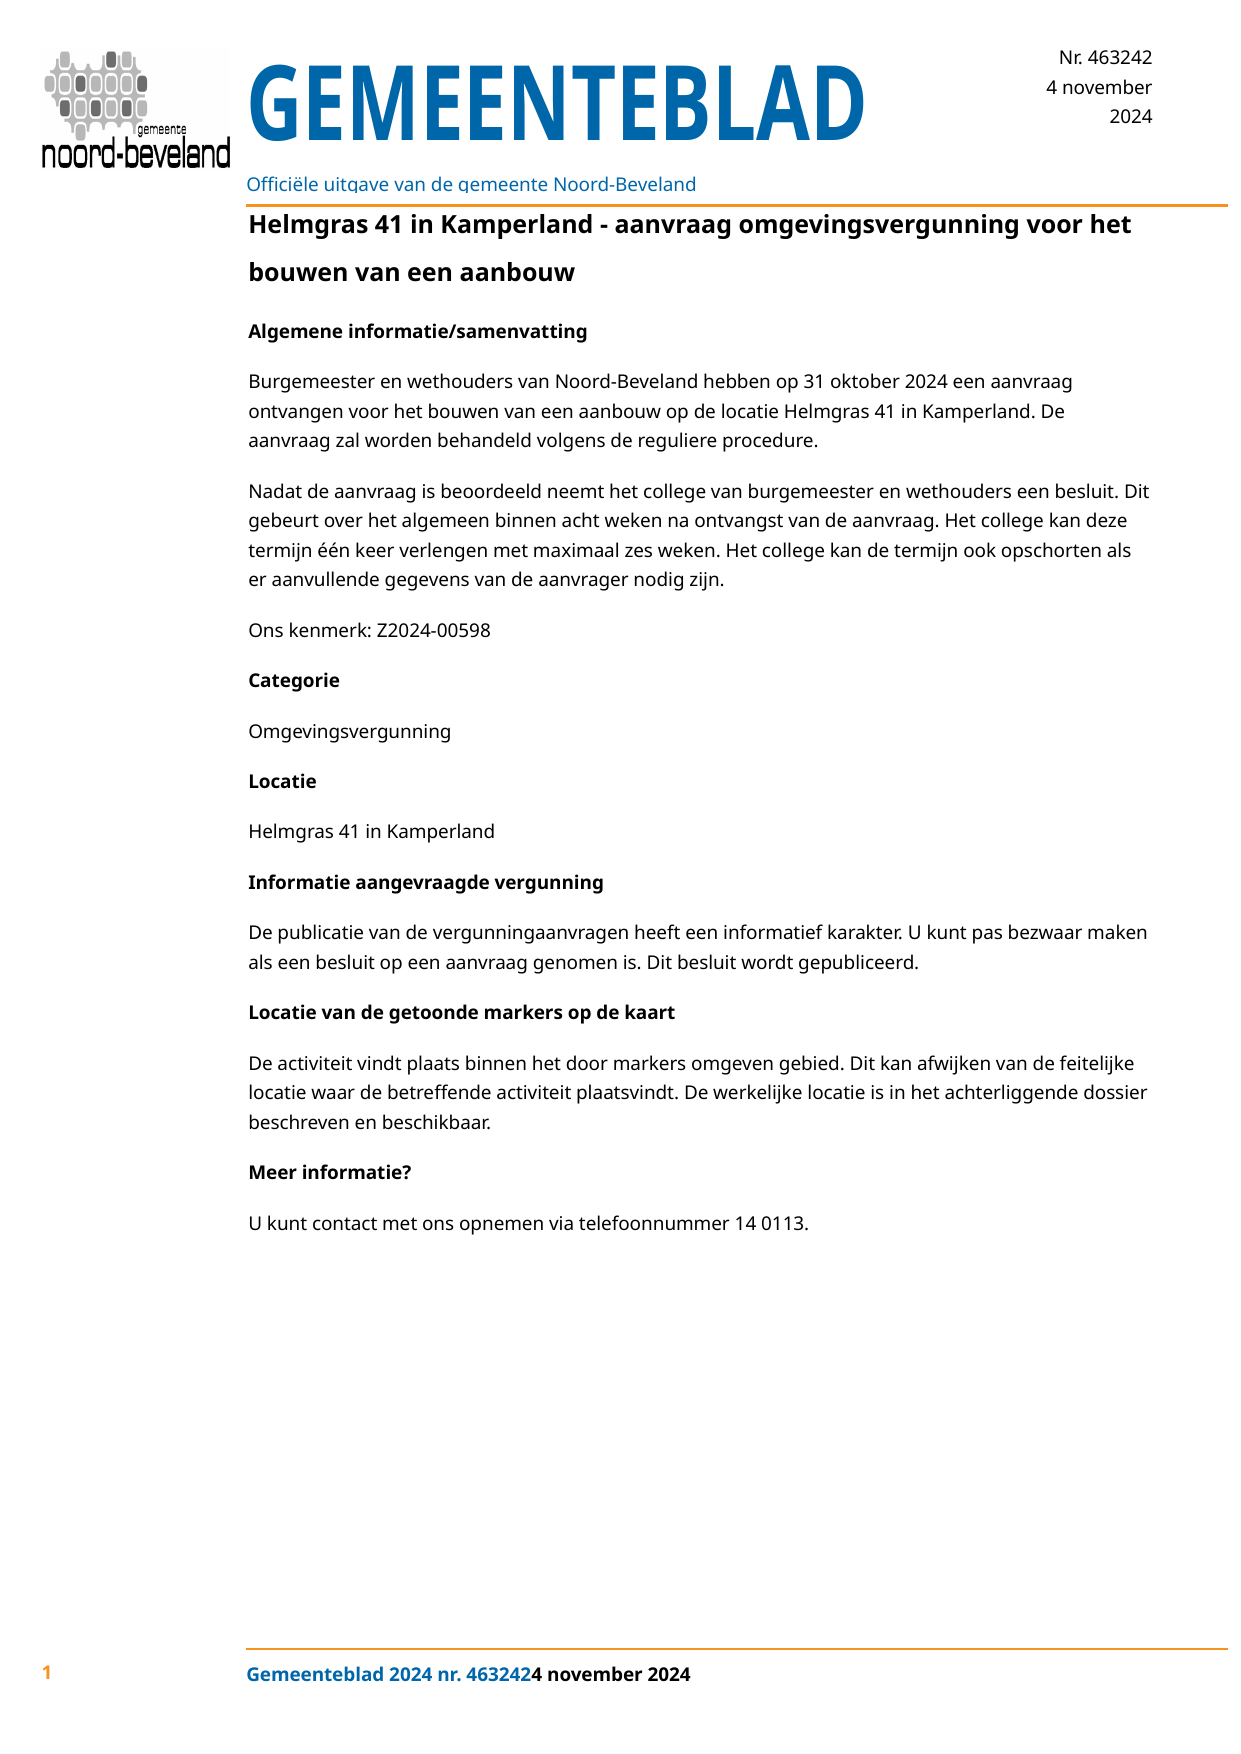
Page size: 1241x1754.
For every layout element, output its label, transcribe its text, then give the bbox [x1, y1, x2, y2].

picture [41, 47, 231, 172]
text Algemene informatie/samenvatting [248, 318, 1152, 344]
text Ons kenmerk: Z2024-00598 [248, 617, 1152, 643]
text Helmgras 41 in Kamperland - aanvraag omgevingsvergunning voor het bouwen van een aanbouw [248, 207, 1152, 288]
text Burgemeester en wethouders van Noord-Beveland hebben op 31 oktober 2024 een aanvraag ontvangen voor het bouwen van een aanbouw op de locatie Helmgras 41 in Kamperland. De aanvraag zal worden behandeld volgens de reguliere procedure. [248, 368, 1152, 453]
text Locatie [248, 768, 1152, 794]
text Meer informatie? [248, 1159, 1152, 1185]
text De publicatie van de vergunningaanvragen heeft een informatief karakter. U kunt pas bezwaar maken als een besluit op een aanvraag genomen is. Dit besluit wordt gepubliceerd. [248, 919, 1152, 975]
text Categorie [248, 667, 1152, 693]
text Helmgras 41 in Kamperland [248, 819, 1152, 844]
text Omgevingsvergunning [248, 718, 1152, 744]
text Nadat de aanvraag is beoordeeld neemt het college van burgemeester en wethouders een besluit. Dit gebeurt over het algemeen binnen acht weken na ontvangst van de aanvraag. Het college kan deze termijn één keer verlengen met maximaal zes weken. Het college kan de termijn ook opschorten als er aanvullende gegevens van de aanvrager nodig zijn. [248, 478, 1152, 592]
text U kunt contact met ons opnemen via telefoonnummer 14 0113. [248, 1210, 1152, 1236]
text Informatie aangevraagde vergunning [248, 869, 1152, 895]
text De activiteit vindt plaats binnen het door markers omgeven gebied. Dit kan afwijken van de feitelijke locatie waar de betreffende activiteit plaatsvindt. De werkelijke locatie is in het achterliggende dossier beschreven en beschikbaar. [248, 1050, 1152, 1135]
text Locatie van de getoonde markers op de kaart [248, 999, 1152, 1025]
